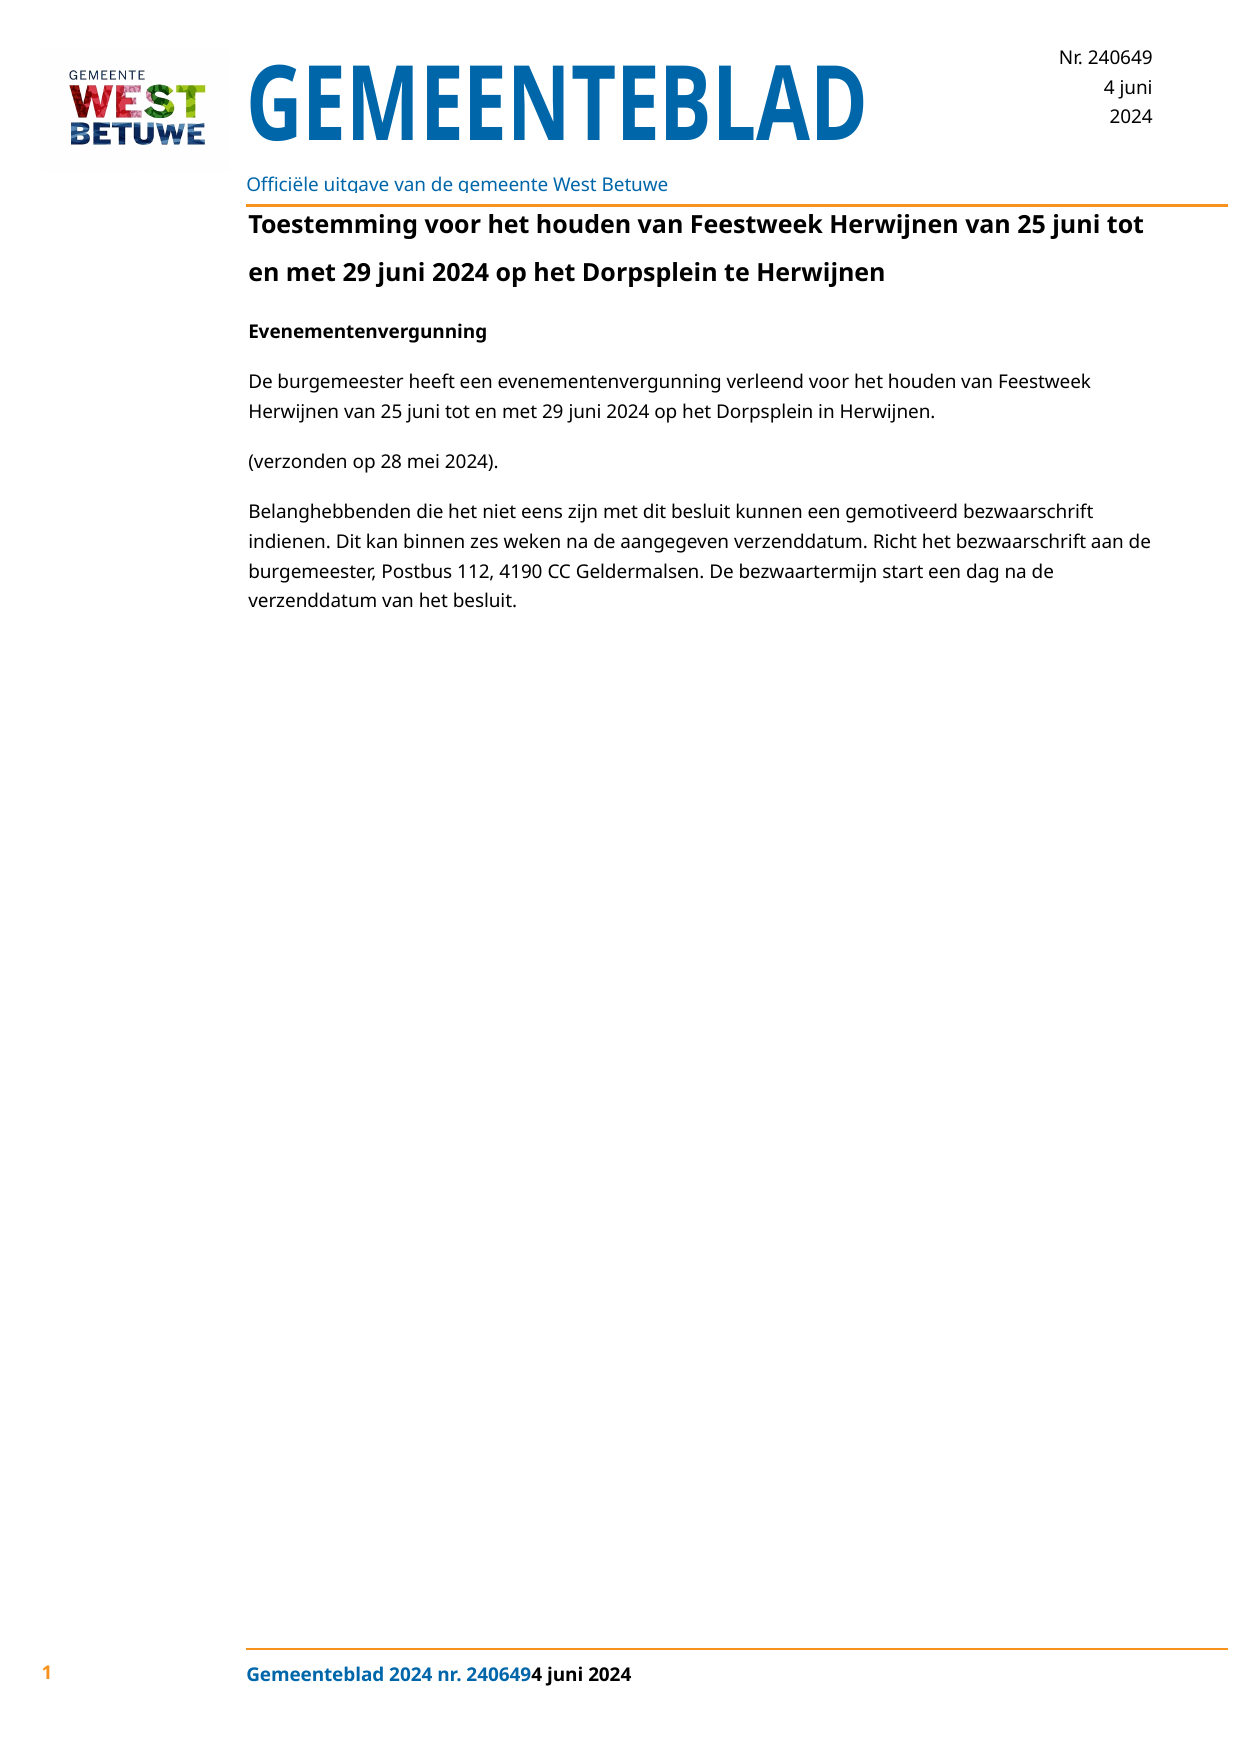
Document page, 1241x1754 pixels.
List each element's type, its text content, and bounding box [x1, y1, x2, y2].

picture [41, 47, 231, 172]
text (verzonden op 28 mei 2024). [248, 448, 1152, 474]
text De burgemeester heeft een evenementenvergunning verleend voor het houden van Feestweek Herwijnen van 25 juni tot en met 29 juni 2024 op het Dorpsplein in Herwijnen. [248, 368, 1152, 424]
text Toestemming voor het houden van Feestweek Herwijnen van 25 juni tot en met 29 juni 2024 op het Dorpsplein te Herwijnen [248, 207, 1152, 288]
text Belanghebbenden die het niet eens zijn met dit besluit kunnen een gemotiveerd bezwaarschrift indienen. Dit kan binnen zes weken na de aangegeven verzenddatum. Richt het bezwaarschrift aan de burgemeester, Postbus 112, 4190 CC Geldermalsen. De bezwaartermijn start een dag na de verzenddatum van het besluit. [248, 499, 1152, 613]
text Evenementenvergunning [248, 318, 1152, 344]
